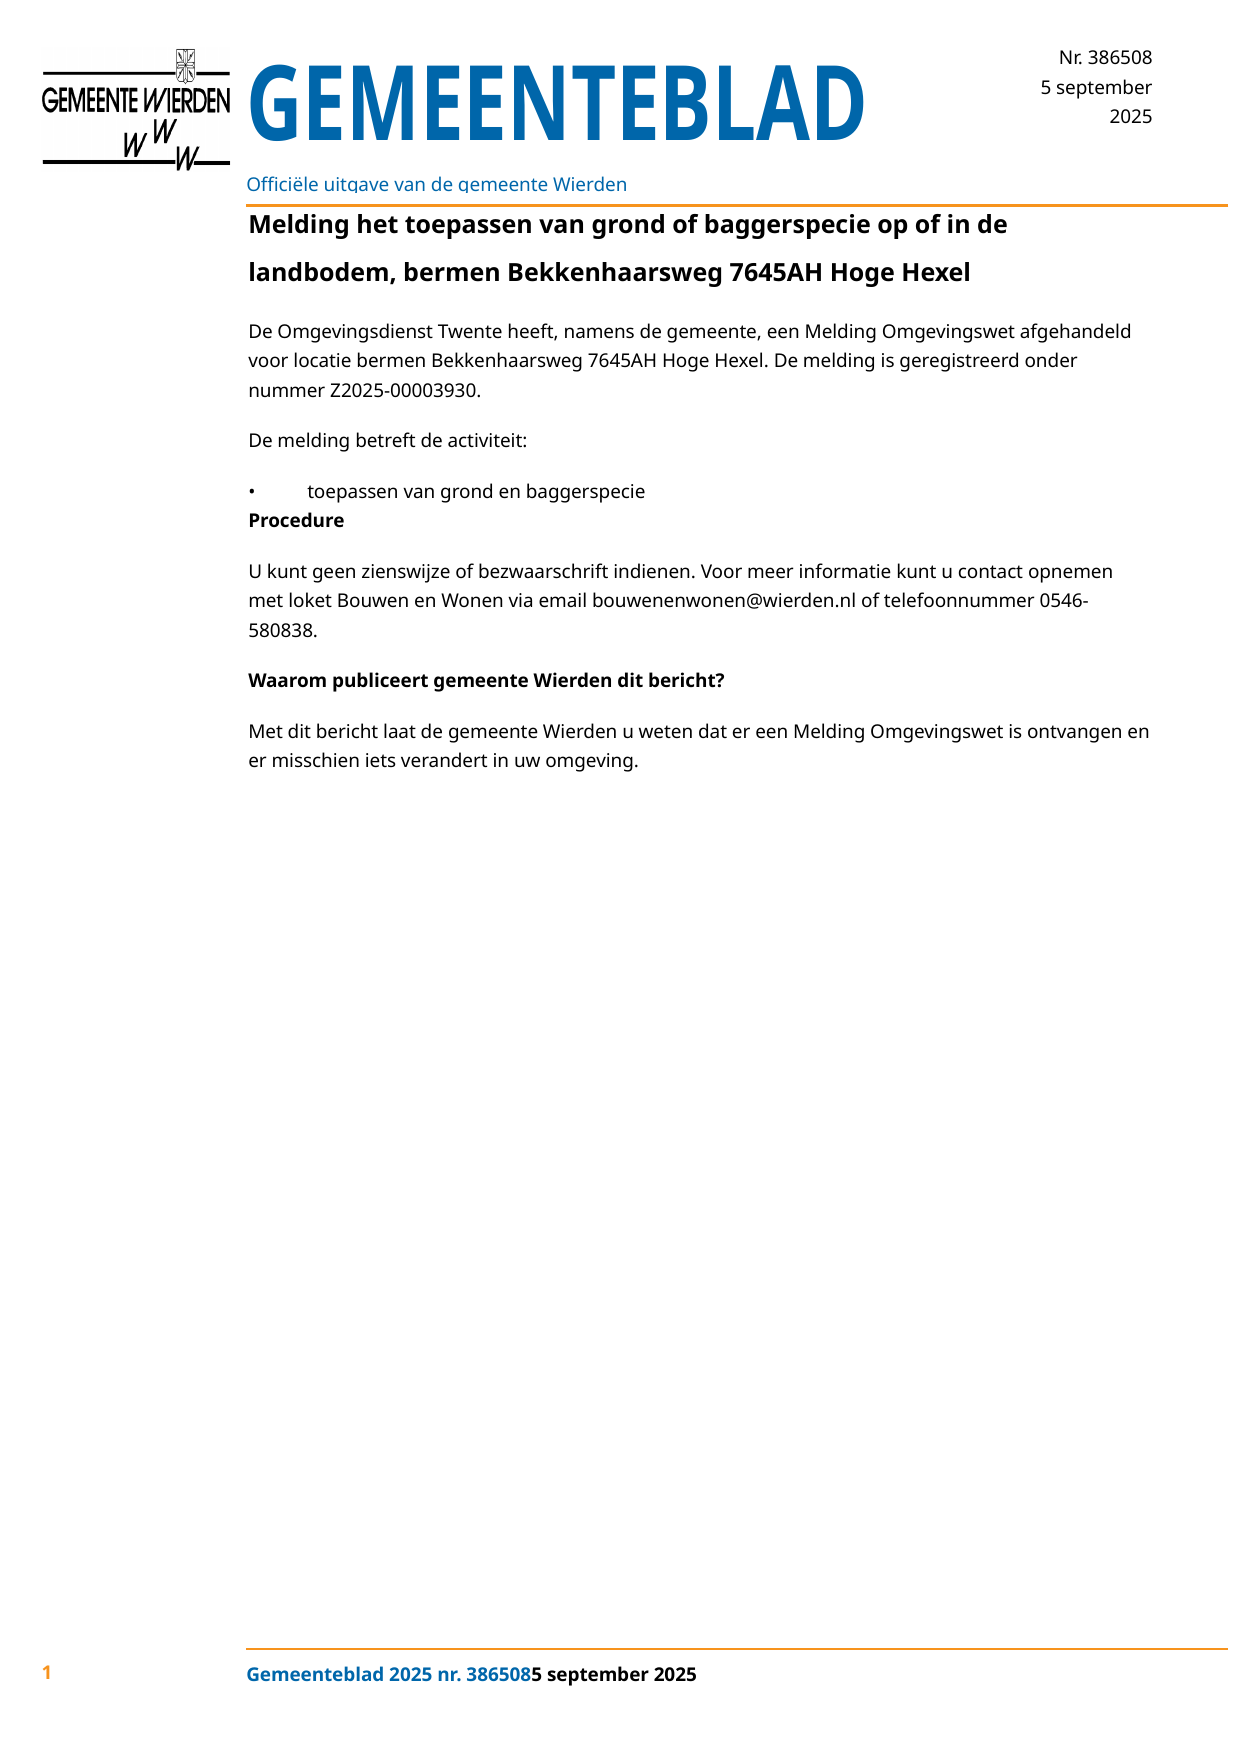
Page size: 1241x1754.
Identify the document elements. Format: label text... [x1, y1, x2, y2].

text Met dit bericht laat de gemeente Wierden u weten dat er een Melding Omgevingswet is ontvangen en er misschien iets verandert in uw omgeving. [248, 718, 1152, 773]
text U kunt geen zienswijze of bezwaarschrift indienen. Voor meer informatie kunt u contact opnemen met loket Bouwen en Wonen via email bouwenenwonen@wierden.nl of telefoonnummer 0546-580838. [248, 558, 1152, 643]
picture [41, 47, 231, 172]
text De Omgevingsdienst Twente heeft, namens de gemeente, een Melding Omgevingswet afgehandeld voor locatie bermen Bekkenhaarsweg 7645AH Hoge Hexel. De melding is geregistreerd onder nummer Z2025-00003930. [248, 318, 1152, 403]
text Melding het toepassen van grond of baggerspecie op of in de landbodem, bermen Bekkenhaarsweg 7645AH Hoge Hexel [248, 207, 1152, 288]
text Procedure [248, 507, 1152, 533]
text Waarom publiceert gemeente Wierden dit bericht? [248, 667, 1152, 693]
list toepassen van grond en baggerspecie [248, 478, 1152, 504]
text De melding betreft de activiteit: [248, 427, 1152, 453]
